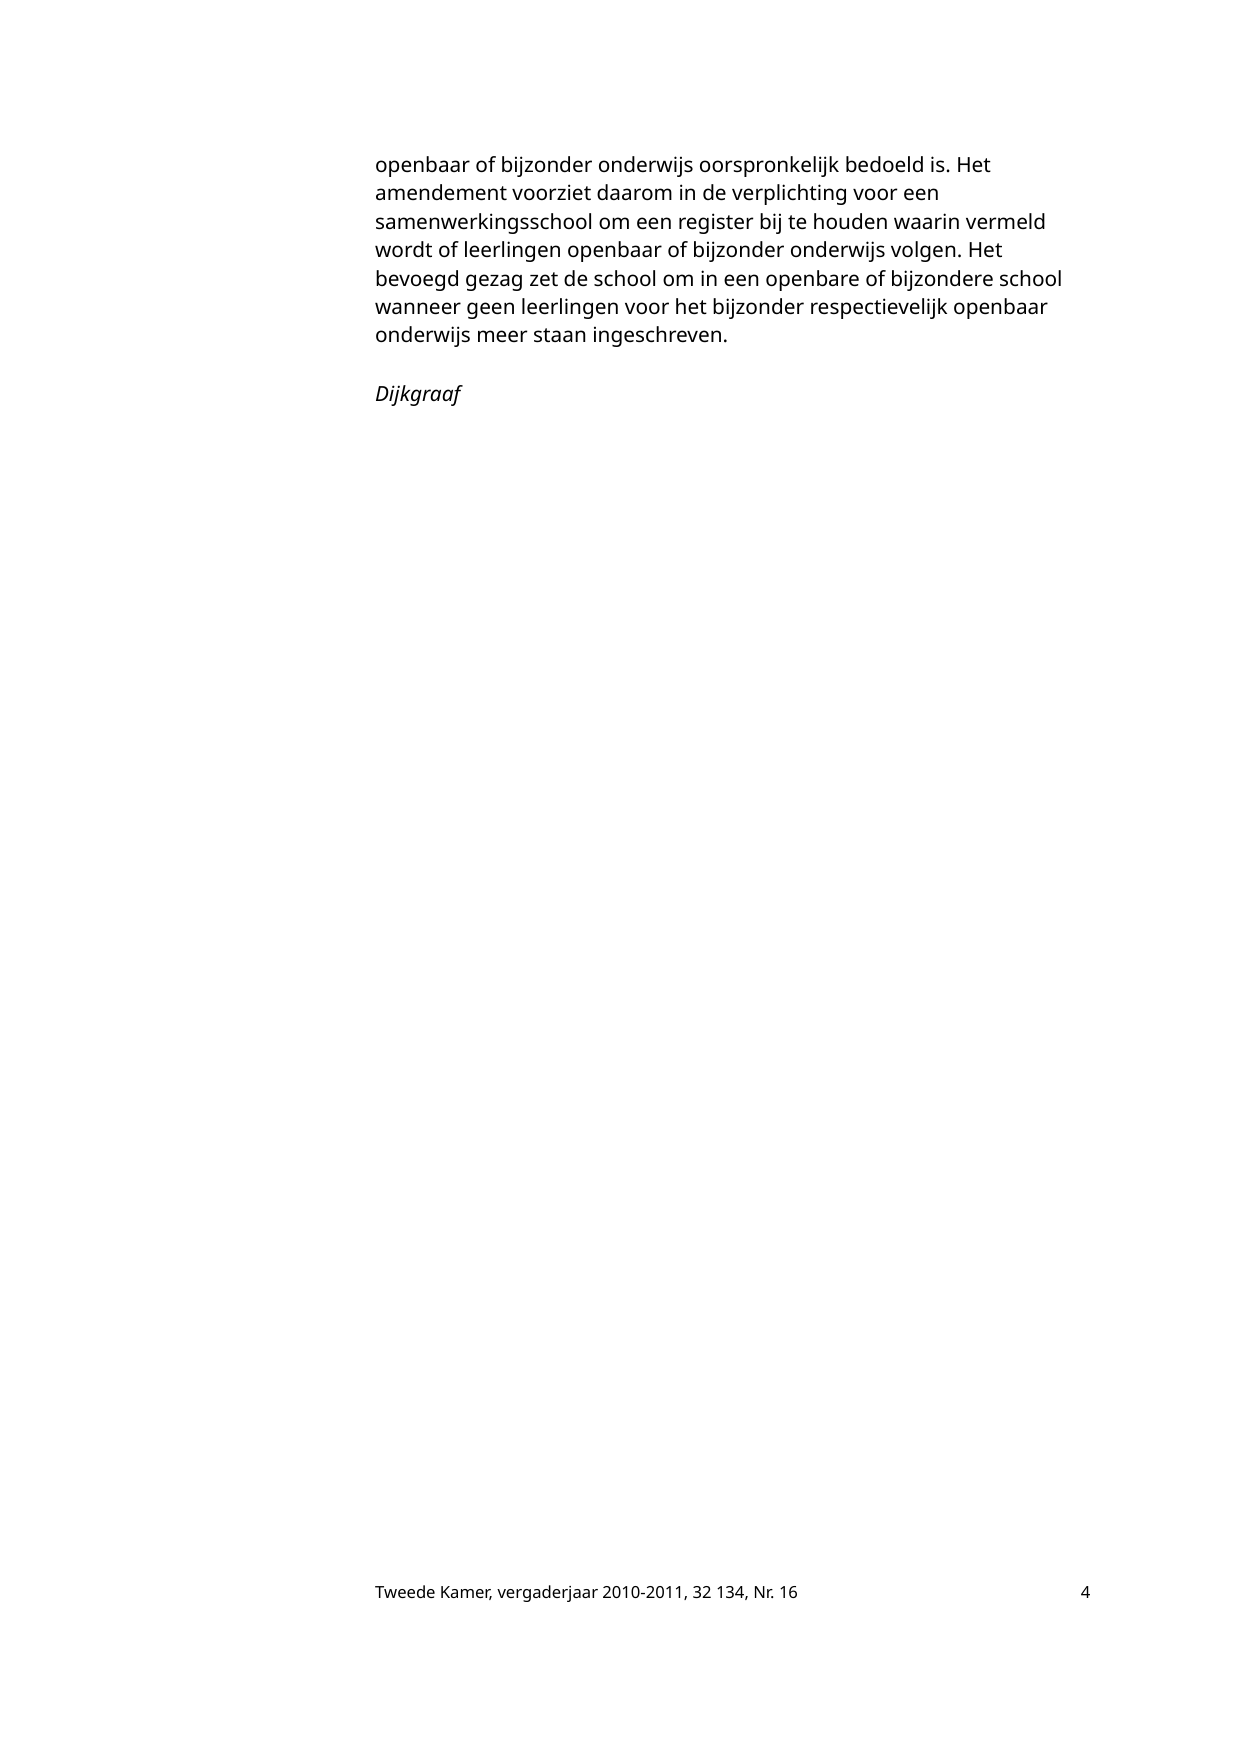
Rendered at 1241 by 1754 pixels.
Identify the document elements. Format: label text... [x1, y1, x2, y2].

text openbaar of bijzonder onderwijs oorspronkelijk bedoeld is. Het amendement voorziet daarom in de verplichting voor een samenwerkingsschool om een register bij te houden waarin vermeld wordt of leerlingen openbaar of bijzonder onderwijs volgen. Het bevoegd gezag zet de school om in een openbare of bijzondere school wanneer geen leerlingen voor het bijzonder respectievelijk openbaar onderwijs meer staan ingeschreven. [375, 150, 1090, 349]
text Dijkgraaf [375, 379, 1090, 407]
